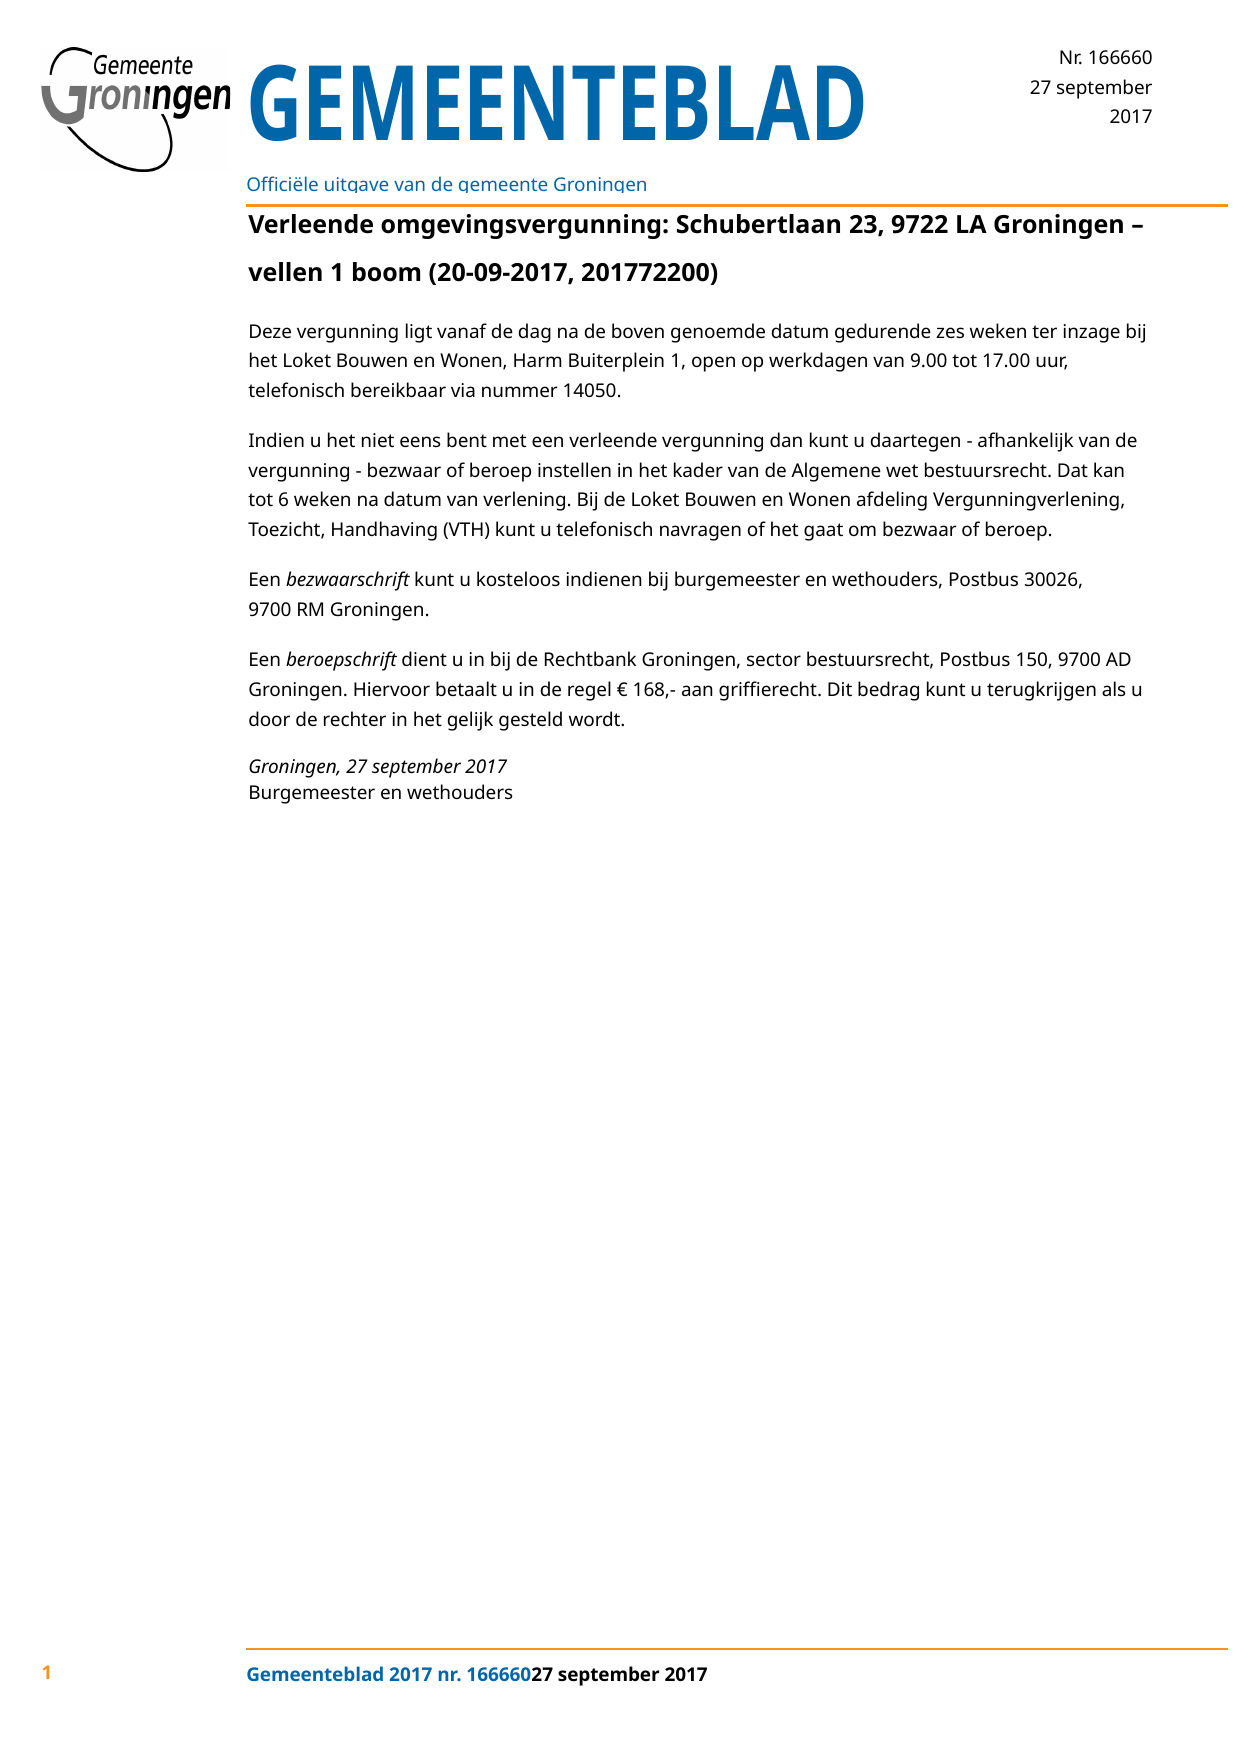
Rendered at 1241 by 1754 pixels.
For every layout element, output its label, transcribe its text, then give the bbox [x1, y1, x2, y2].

text Deze vergunning ligt vanaf de dag na de boven genoemde datum gedurende zes weken ter inzage bij het Loket Bouwen en Wonen, Harm Buiterplein 1, open op werkdagen van 9.00 tot 17.00 uur, telefonisch bereikbaar via nummer 14050. [248, 318, 1152, 403]
picture [41, 47, 231, 172]
text Een beroepschrift dient u in bij de Rechtbank Groningen, sector bestuursrecht, Postbus 150, 9700 AD Groningen. Hiervoor betaalt u in de regel € 168,- aan griffierecht. Dit bedrag kunt u terugkrijgen als u door de rechter in het gelijk gesteld wordt. [248, 647, 1152, 732]
text Burgemeester en wethouders [248, 779, 1152, 805]
text Verleende omgevingsvergunning: Schubertlaan 23, 9722 LA Groningen – vellen 1 boom (20-09-2017, 201772200) [248, 207, 1152, 288]
text Indien u het niet eens bent met een verleende vergunning dan kunt u daartegen - afhankelijk van de vergunning - bezwaar of beroep instellen in het kader van de Algemene wet bestuursrecht. Dat kan tot 6 weken na datum van verlening. Bij de Loket Bouwen en Wonen afdeling Vergunningverlening, Toezicht, Handhaving (VTH) kunt u telefonisch navragen of het gaat om bezwaar of beroep. [248, 427, 1152, 542]
text Een bezwaarschrift kunt u kosteloos indienen bij burgemeester en wethouders, Postbus 30026, 9700 RM Groningen. [248, 567, 1152, 622]
text Groningen, 27 september 2017 [248, 754, 1152, 779]
